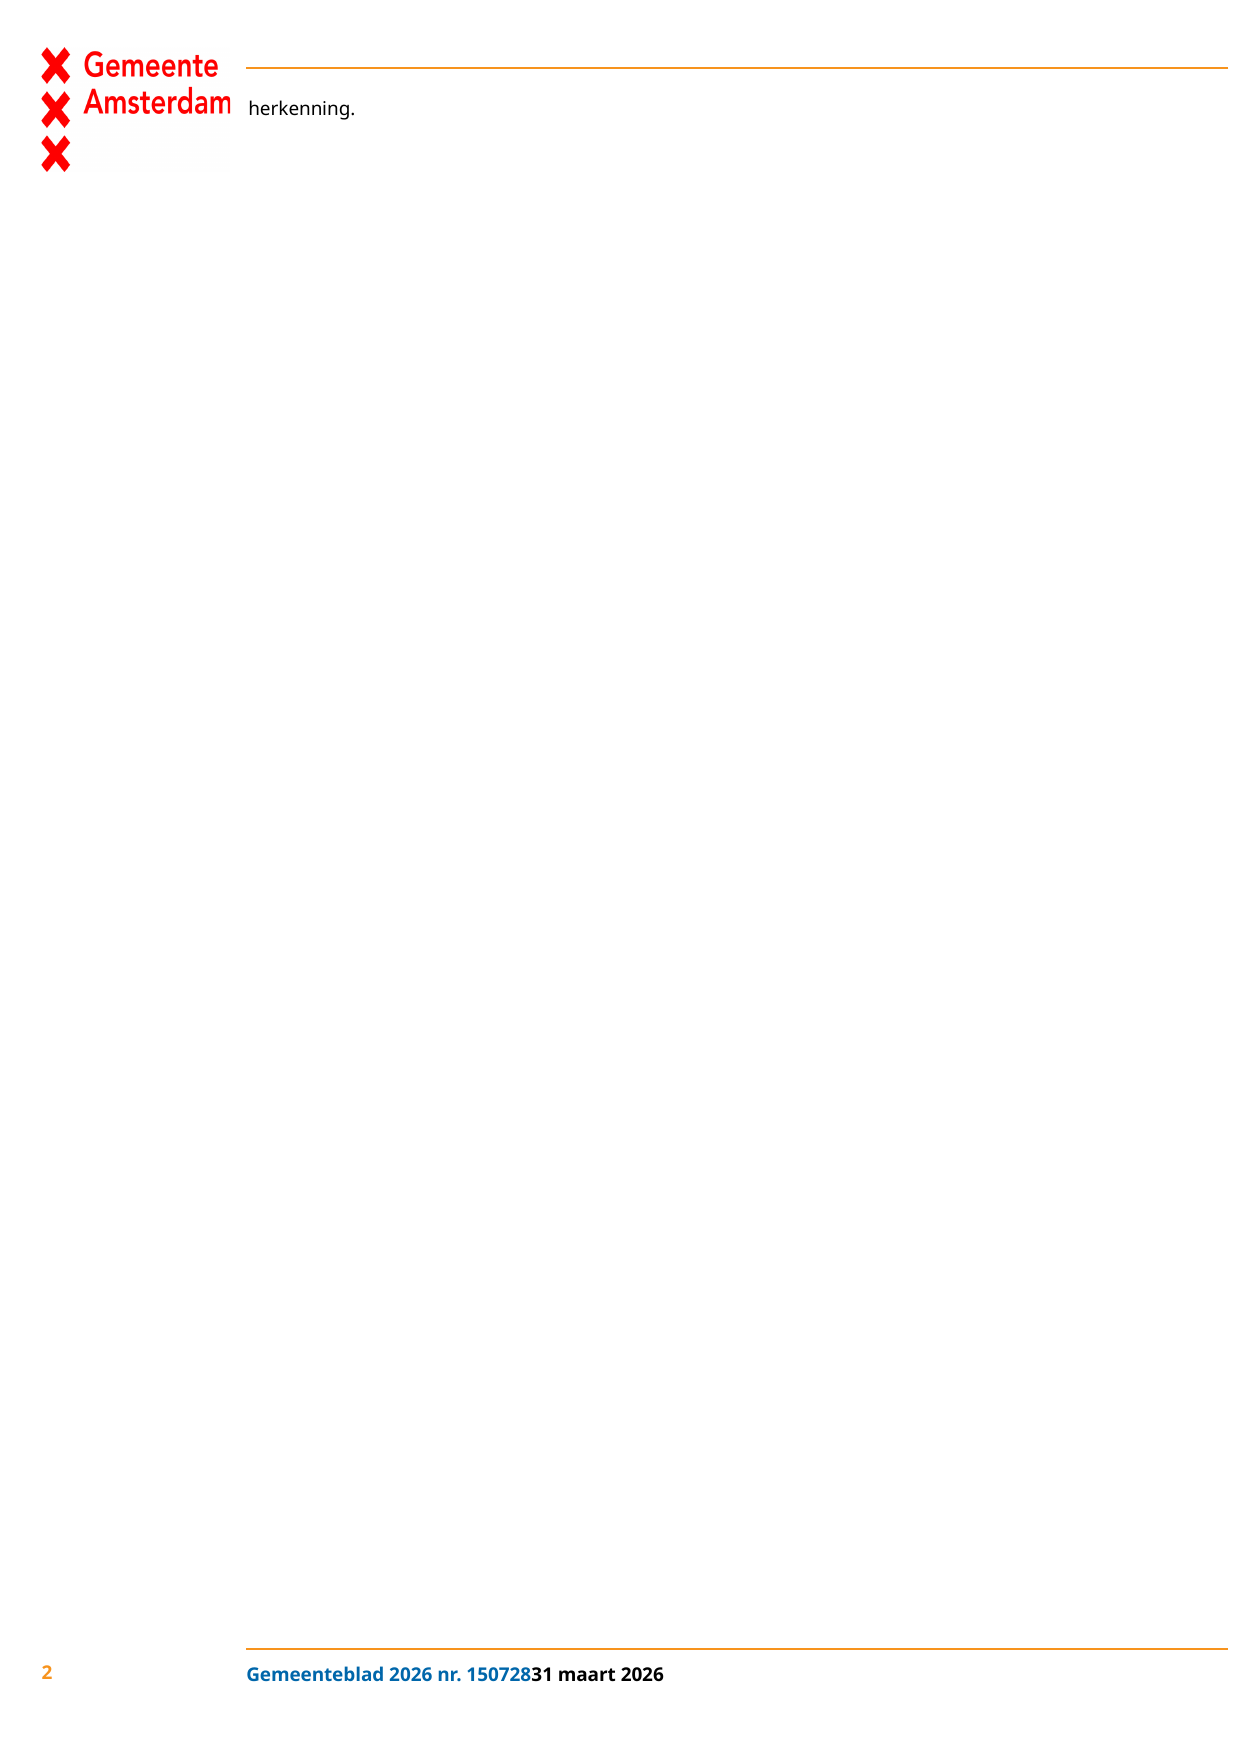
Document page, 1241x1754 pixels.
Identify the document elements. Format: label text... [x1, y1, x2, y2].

text herkenning. [248, 95, 1152, 121]
picture [41, 47, 231, 172]
